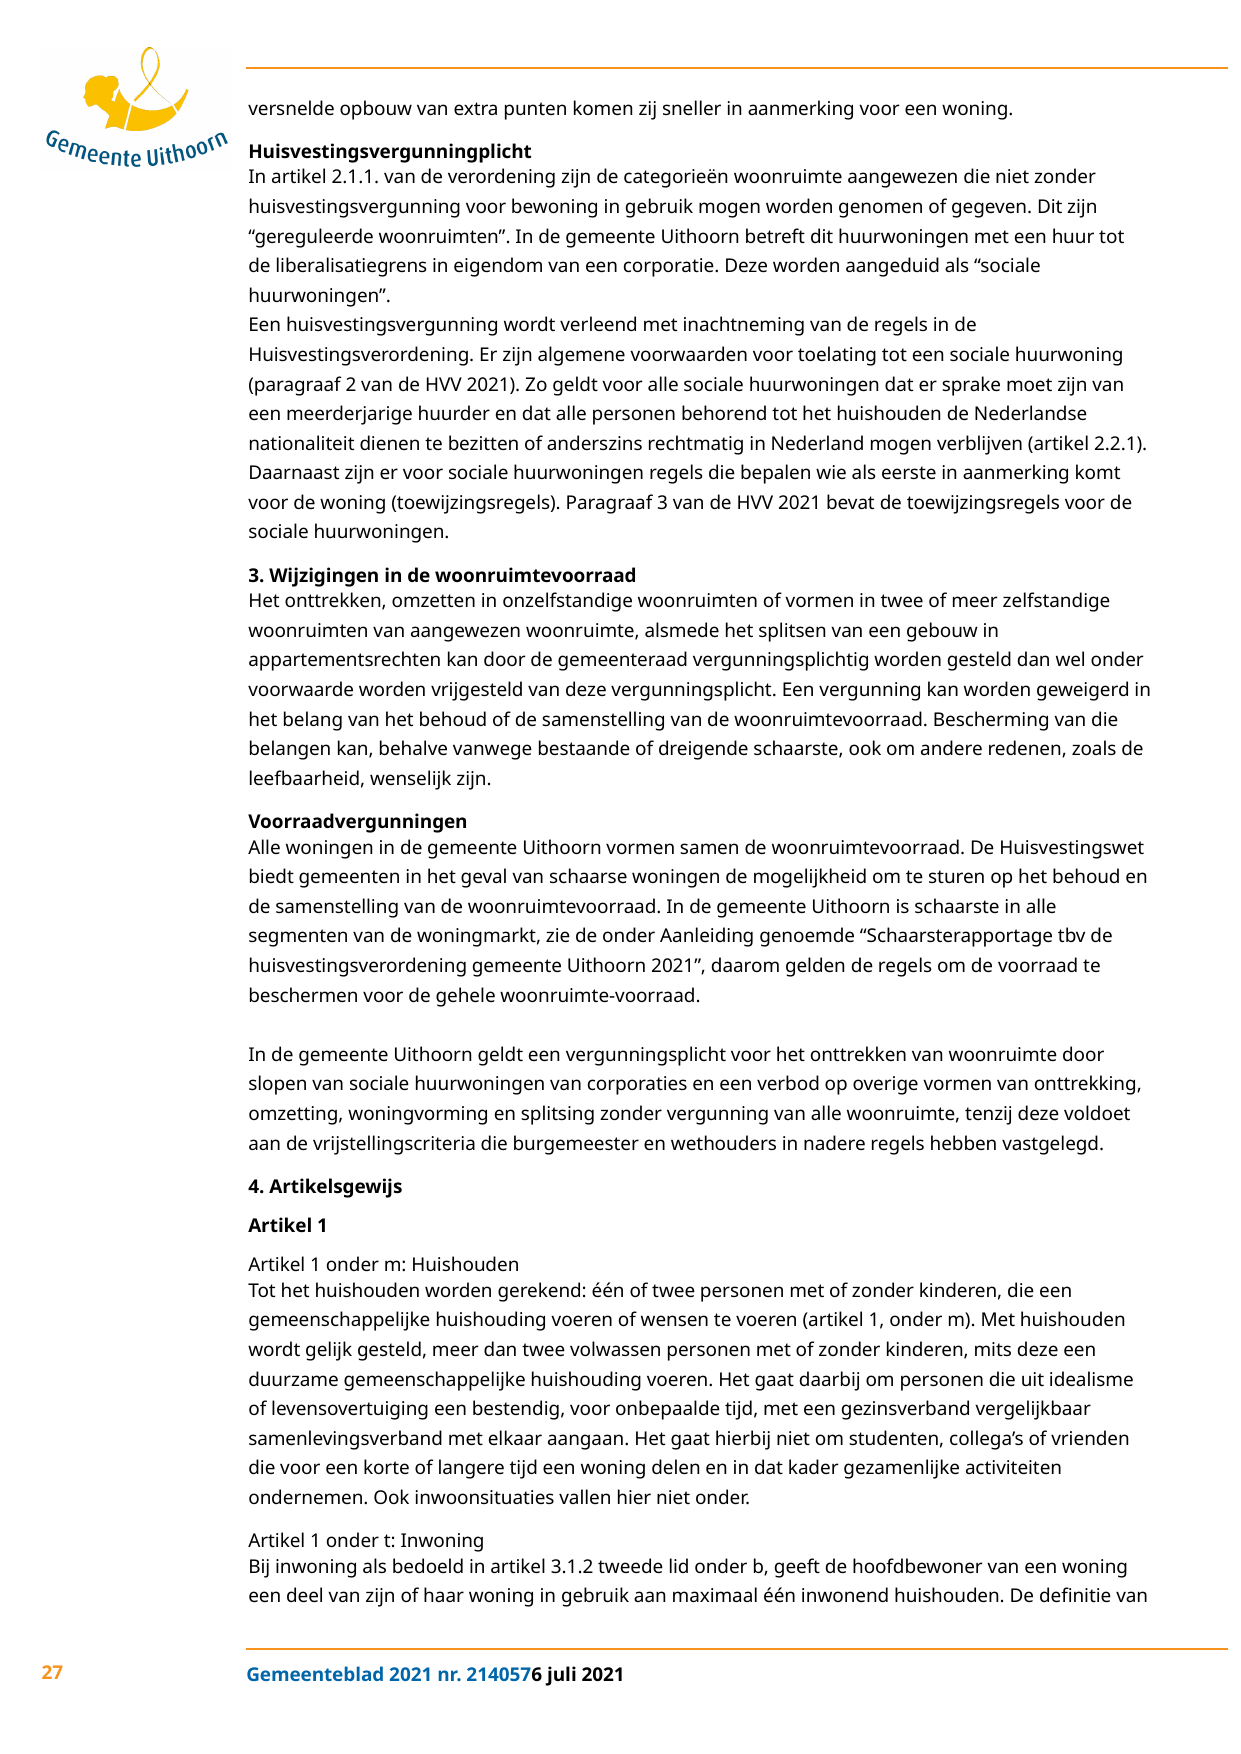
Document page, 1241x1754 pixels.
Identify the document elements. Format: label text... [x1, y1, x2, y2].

text 3. Wijzigingen in de woonruimtevoorraad [248, 562, 1152, 587]
text In artikel 2.1.1. van de verordening zijn de categorieën woonruimte aangewezen die niet zonder huisvestingsvergunning voor bewoning in gebruik mogen worden genomen of gegeven. Dit zijn “gereguleerde woonruimten”. In de gemeente Uithoorn betreft dit huurwoningen met een huur tot de liberalisatiegrens in eigendom van een corporatie. Deze worden aangeduid als “sociale huurwoningen”. [248, 164, 1152, 308]
text versnelde opbouw van extra punten komen zij sneller in aanmerking voor een woning. [248, 95, 1152, 121]
text Alle woningen in de gemeente Uithoorn vormen samen de woonruimtevoorraad. De Huisvestingswet biedt gemeenten in het geval van schaarse woningen de mogelijkheid om te sturen op het behoud en de samenstelling van de woonruimtevoorraad. In de gemeente Uithoorn is schaarste in alle segmenten van de woningmarkt, zie de onder Aanleiding genoemde “Schaarsterapportage tbv de huisvestingsverordening gemeente Uithoorn 2021”, daarom gelden de regels om de voorraad te beschermen voor de gehele woonruimte-voorraad. [248, 834, 1152, 1007]
text Bij inwoning als bedoeld in artikel 3.1.2 tweede lid onder b, geeft de hoofdbewoner van een woning een deel van zijn of haar woning in gebruik aan maximaal één inwonend huishouden. De definitie van [248, 1553, 1152, 1608]
picture [41, 47, 231, 172]
text Tot het huishouden worden gerekend: één of twee personen met of zonder kinderen, die een gemeenschappelijke huishouding voeren of wensen te voeren (artikel 1, onder m). Met huishouden wordt gelijk gesteld, meer dan twee volwassen personen met of zonder kinderen, mits deze een duurzame gemeenschappelijke huishouding voeren. Het gaat daarbij om personen die uit idealisme of levensovertuiging een bestendig, voor onbepaalde tijd, met een gezinsverband vergelijkbaar samenlevingsverband met elkaar aangaan. Het gaat hierbij niet om studenten, collega’s of vrienden die voor een korte of langere tijd een woning delen en in dat kader gezamenlijke activiteiten ondernemen. Ook inwoonsituaties vallen hier niet onder. [248, 1277, 1152, 1510]
text Het onttrekken, omzetten in onzelfstandige woonruimten of vormen in twee of meer zelfstandige woonruimten van aangewezen woonruimte, alsmede het splitsen van een gebouw in appartementsrechten kan door de gemeenteraad vergunningsplichtig worden gesteld dan wel onder voorwaarde worden vrijgesteld van deze vergunningsplicht. Een vergunning kan worden geweigerd in het belang van het behoud of de samenstelling van de woonruimtevoorraad. Bescherming van die belangen kan, behalve vanwege bestaande of dreigende schaarste, ook om andere redenen, zoals de leefbaarheid, wenselijk zijn. [248, 587, 1152, 791]
text Voorraadvergunningen [248, 808, 1152, 834]
text Een huisvestingsvergunning wordt verleend met inachtneming van de regels in de Huisvestingsverordening. Er zijn algemene voorwaarden voor toelating tot een sociale huurwoning (paragraaf 2 van de HVV 2021). Zo geldt voor alle sociale huurwoningen dat er sprake moet zijn van een meerderjarige huurder en dat alle personen behorend tot het huishouden de Nederlandse nationaliteit dienen te bezitten of anderszins rechtmatig in Nederland mogen verblijven (artikel 2.2.1). Daarnaast zijn er voor sociale huurwoningen regels die bepalen wie als eerste in aanmerking komt voor de woning (toewijzingsregels). Paragraaf 3 van de HVV 2021 bevat de toewijzingsregels voor de sociale huurwoningen. [248, 312, 1152, 544]
text Huisvestingsvergunningplicht [248, 138, 1152, 164]
text 4. Artikelsgewijs [248, 1173, 1152, 1198]
text Artikel 1 onder m: Huishouden [248, 1251, 1152, 1277]
text In de gemeente Uithoorn geldt een vergunningsplicht voor het onttrekken van woonruimte door slopen van sociale huurwoningen van corporaties en een verbod op overige vormen van onttrekking, omzetting, woningvorming en splitsing zonder vergunning van alle woonruimte, tenzij deze voldoet aan de vrijstellingscriteria die burgemeester en wethouders in nadere regels hebben vastgelegd. [248, 1041, 1152, 1155]
text Artikel 1 onder t: Inwoning [248, 1527, 1152, 1553]
text Artikel 1 [248, 1212, 1152, 1238]
